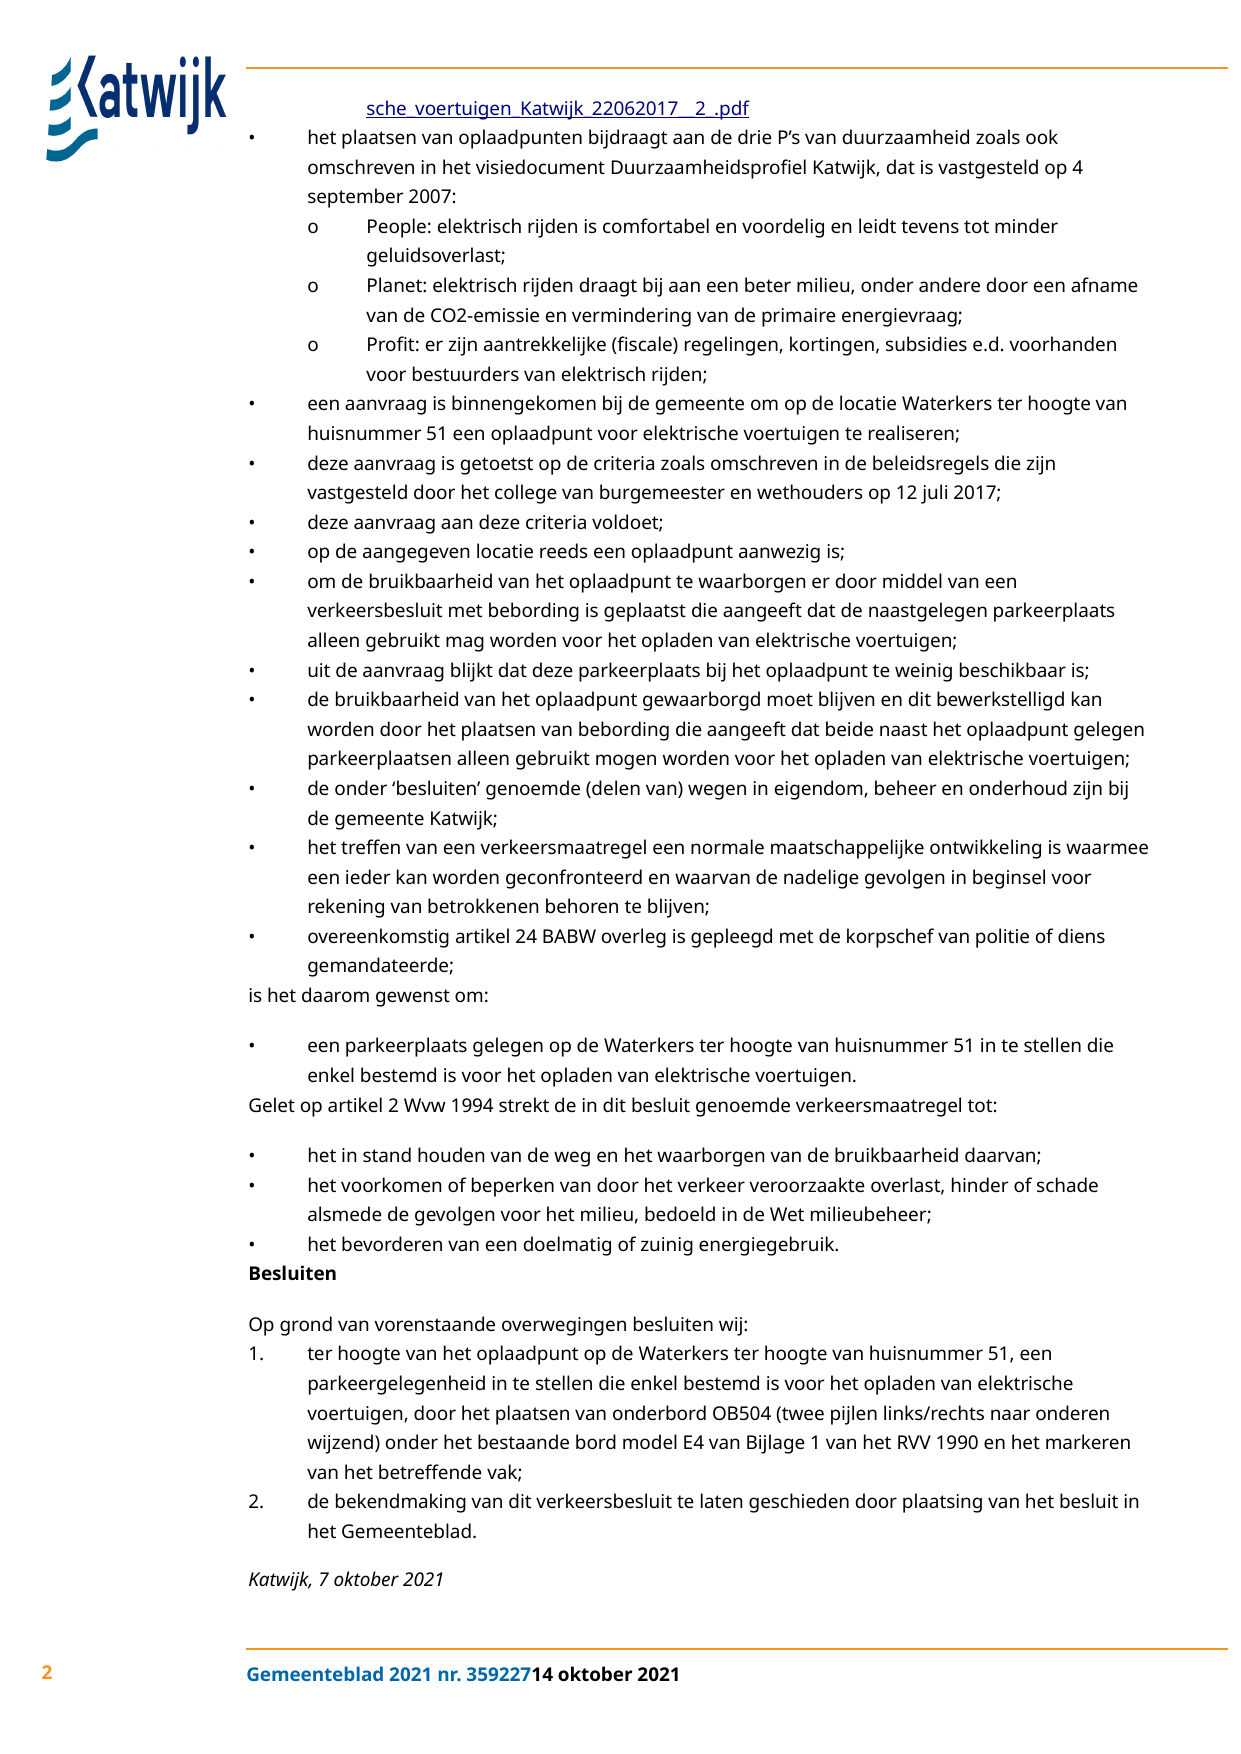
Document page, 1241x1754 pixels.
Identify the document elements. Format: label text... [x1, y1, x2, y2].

list de onder ‘besluiten’ genoemde (delen van) wegen in eigendom, beheer en onderhoud zijn bij de gemeente Katwijk; [248, 775, 1152, 831]
list het in stand houden van de weg en het waarborgen van de bruikbaarheid daarvan; [248, 1142, 1152, 1168]
list deze aanvraag is getoetst op de criteria zoals omschreven in de beleidsregels die zijn vastgesteld door het college van burgemeester en wethouders op 12 juli 2017; [248, 450, 1152, 505]
list om de bruikbaarheid van het oplaadpunt te waarborgen er door middel van een verkeersbesluit met bebording is geplaatst die aangeeft dat de naastgelegen parkeerplaats alleen gebruikt mag worden voor het opladen van elektrische voertuigen; [248, 568, 1152, 653]
list de bruikbaarheid van het oplaadpunt gewaarborgd moet blijven en dit bewerkstelligd kan worden door het plaatsen van bebording die aangeeft dat beide naast het oplaadpunt gelegen parkeerplaatsen alleen gebruikt mogen worden voor het opladen van elektrische voertuigen; [248, 686, 1152, 771]
picture [41, 47, 231, 172]
text is het daarom gewenst om: [248, 982, 1152, 1008]
list de bekendmaking van dit verkeersbesluit te laten geschieden door plaatsing van het besluit in het Gemeenteblad. [248, 1488, 1152, 1544]
list Planet: elektrisch rijden draagt bij aan een beter milieu, onder andere door een afname van de CO2-emissie en vermindering van de primaire energievraag; [307, 272, 1152, 328]
list Profit: er zijn aantrekkelijke (fiscale) regelingen, kortingen, subsidies e.d. voorhanden voor bestuurders van elektrisch rijden; [307, 331, 1152, 387]
list sche_voertuigen_Katwijk_22062017__2_.pdf [307, 95, 1152, 121]
list het treffen van een verkeersmaatregel een normale maatschappelijke ontwikkeling is waarmee een ieder kan worden geconfronteerd en waarvan de nadelige gevolgen in beginsel voor rekening van betrokkenen behoren te blijven; [248, 834, 1152, 919]
text Gelet op artikel 2 Wvw 1994 strekt de in dit besluit genoemde verkeersmaatregel tot: [248, 1092, 1152, 1118]
list op de aangegeven locatie reeds een oplaadpunt aanwezig is; [248, 538, 1152, 564]
text Besluiten [248, 1261, 1152, 1286]
list een parkeerplaats gelegen op de Waterkers ter hoogte van huisnummer 51 in te stellen die enkel bestemd is voor het opladen van elektrische voertuigen. [248, 1033, 1152, 1088]
list deze aanvraag aan deze criteria voldoet; [248, 509, 1152, 535]
list het bevorderen van een doelmatig of zuinig energiegebruik. [248, 1231, 1152, 1257]
text Katwijk, 7 oktober 2021 [248, 1566, 1152, 1592]
list overeenkomstig artikel 24 BABW overleg is gepleegd met de korpschef van politie of diens gemandateerde; [248, 923, 1152, 978]
list uit de aanvraag blijkt dat deze parkeerplaats bij het oplaadpunt te weinig beschikbaar is; [248, 657, 1152, 683]
list ter hoogte van het oplaadpunt op de Waterkers ter hoogte van huisnummer 51, een parkeergelegenheid in te stellen die enkel bestemd is voor het opladen van elektrische voertuigen, door het plaatsen van onderbord OB504 (twee pijlen links/rechts naar onderen wijzend) onder het bestaande bord model E4 van Bijlage 1 van het RVV 1990 en het markeren van het betreffende vak; [248, 1341, 1152, 1485]
list het plaatsen van oplaadpunten bijdraagt aan de drie P’s van duurzaamheid zoals ook omschreven in het visiedocument Duurzaamheidsprofiel Katwijk, dat is vastgesteld op 4 september 2007: [248, 124, 1152, 209]
list het voorkomen of beperken van door het verkeer veroorzaakte overlast, hinder of schade alsmede de gevolgen voor het milieu, bedoeld in de Wet milieubeheer; [248, 1172, 1152, 1227]
list een aanvraag is binnengekomen bij de gemeente om op de locatie Waterkers ter hoogte van huisnummer 51 een oplaadpunt voor elektrische voertuigen te realiseren; [248, 391, 1152, 446]
text Op grond van vorenstaande overwegingen besluiten wij: [248, 1311, 1152, 1337]
list People: elektrisch rijden is comfortabel en voordelig en leidt tevens tot minder geluidsoverlast; [307, 213, 1152, 268]
